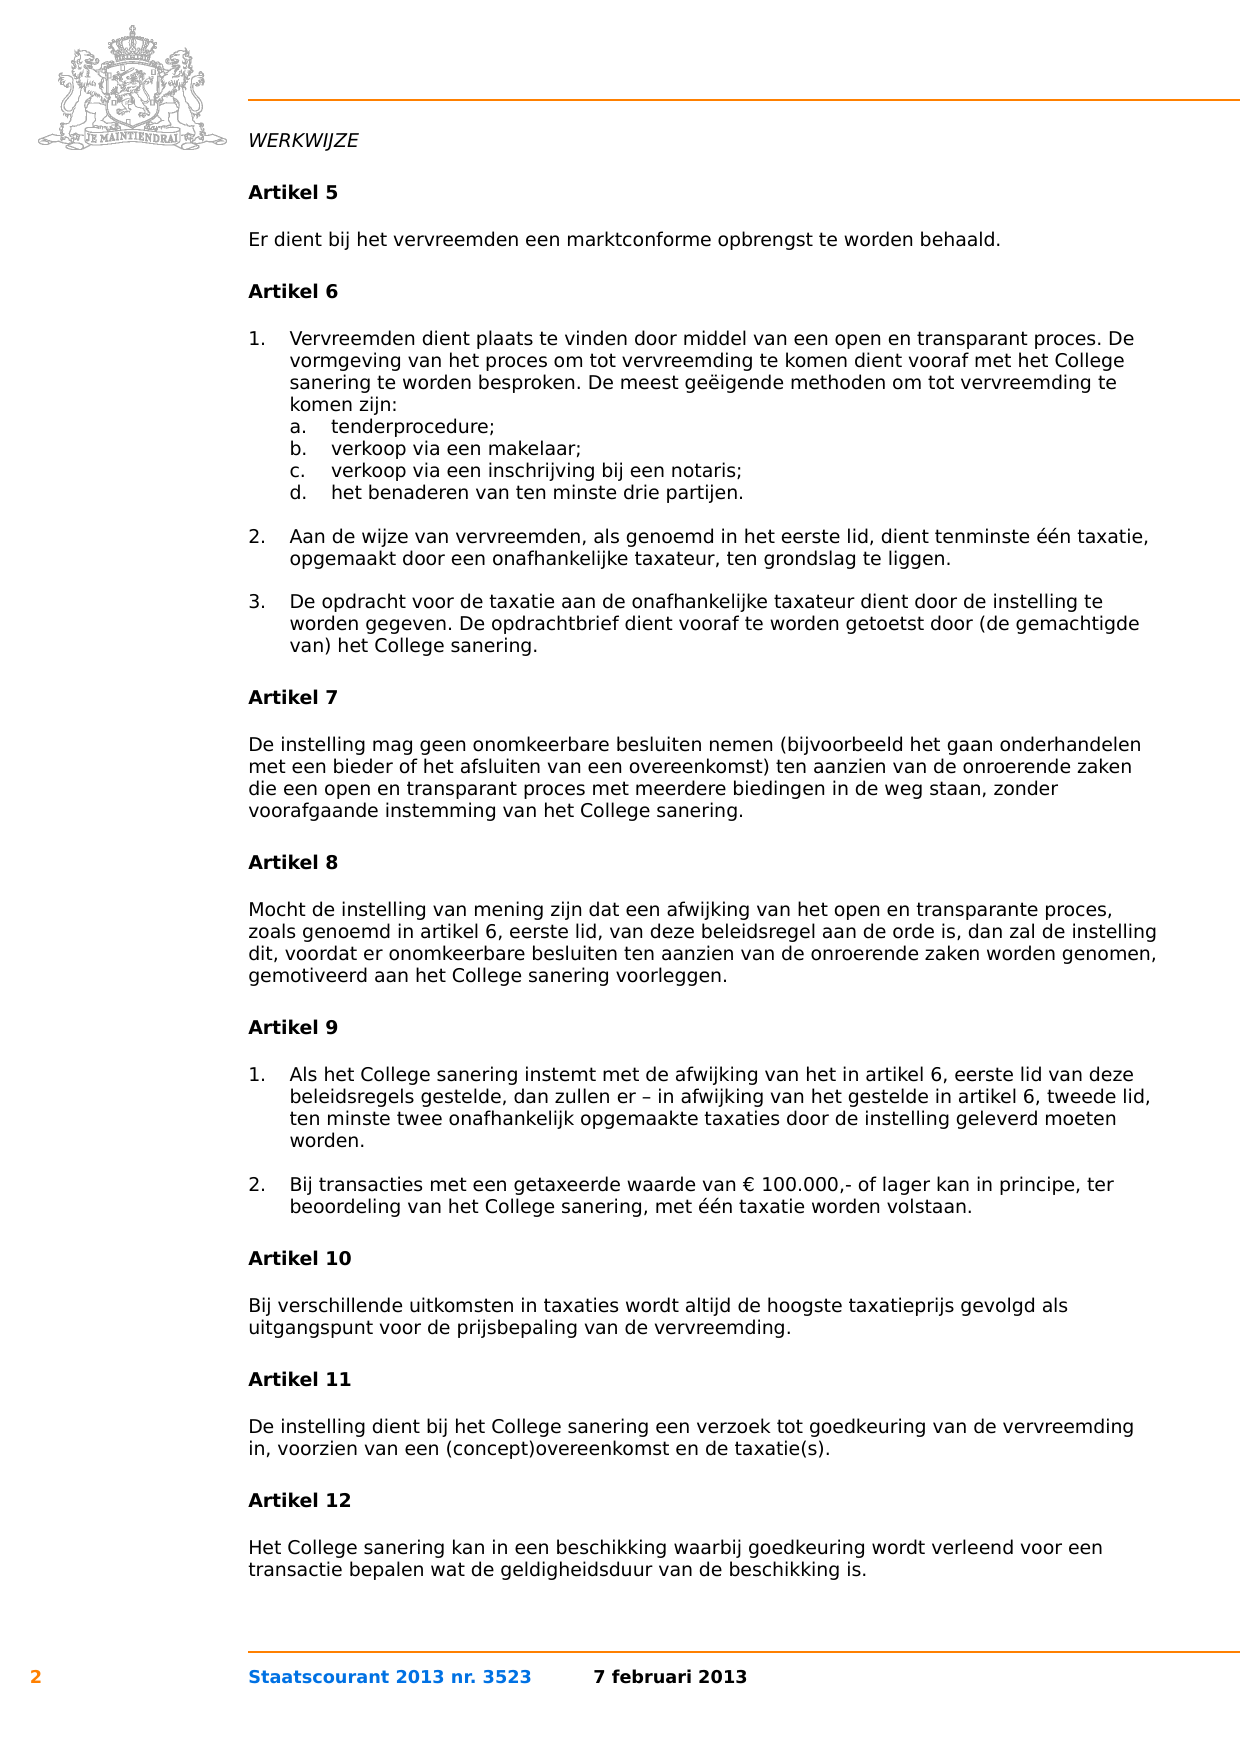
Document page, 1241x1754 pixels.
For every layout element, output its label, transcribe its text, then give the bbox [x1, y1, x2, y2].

text zoals genoemd in artikel 6, eerste lid, van deze beleidsregel aan de orde is, dan zal de instelling dit, voordat er onomkeerbare besluiten ten aanzien van de onroerende zaken worden genomen, gemotiveerd aan het College sanering voorleggen. [248, 921, 1163, 987]
subtitle Artikel 9 [248, 1017, 1163, 1039]
text De instelling dient bij het College sanering een verzoek tot goedkeuring van de vervreemding [248, 1416, 1163, 1438]
text 1. Vervreemden dient plaats te vinden door middel van een open en transparant proces. De vormgeving van het proces om tot vervreemding te komen dient vooraf met het College sanering te worden besproken. De meest geëigende methoden om tot vervreemding te komen zijn: [248, 328, 1163, 416]
subtitle Artikel 6 [248, 281, 1163, 303]
subtitle Artikel 8 [248, 852, 1163, 874]
subtitle WERKWIJZE [248, 130, 1163, 152]
subtitle Artikel 7 [248, 687, 1163, 709]
text transactie bepalen wat de geldigheidsduur van de beschikking is. [248, 1559, 1163, 1581]
text Mocht de instelling van mening zijn dat een afwijking van het open en transparante proces, [248, 899, 1163, 921]
text Het College sanering kan in een beschikking waarbij goedkeuring wordt verleend voor een [248, 1537, 1163, 1559]
text 3. De opdracht voor de taxatie aan de onafhankelijke taxateur dient door de instelling te worden gegeven. De opdrachtbrief dient vooraf te worden getoetst door (de gemachtigde van) het College sanering. [248, 591, 1163, 657]
picture [38, 25, 227, 150]
subtitle Artikel 11 [248, 1369, 1163, 1391]
text Er dient bij het vervreemden een marktconforme opbrengst te worden behaald. [248, 229, 1163, 251]
text a. tenderprocedure; [289, 416, 1163, 438]
text De instelling mag geen onomkeerbare besluiten nemen (bijvoorbeeld het gaan onderhandelen met een bieder of het afsluiten van een overeenkomst) ten aanzien van de onroerende zaken die een open en transparant proces met meerdere biedingen in de weg staan, zonder voorafgaande instemming van het College sanering. [248, 734, 1163, 822]
text in, voorzien van een (concept)overeenkomst en de taxatie(s). [248, 1438, 1163, 1460]
subtitle Artikel 10 [248, 1248, 1163, 1270]
text 2. Bij transacties met een getaxeerde waarde van € 100.000,- of lager kan in principe, ter beoordeling van het College sanering, met één taxatie worden volstaan. [248, 1174, 1163, 1218]
text Bij verschillende uitkomsten in taxaties wordt altijd de hoogste taxatieprijs gevolgd als uitgangspunt voor de prijsbepaling van de vervreemding. [248, 1295, 1163, 1339]
text 2. Aan de wijze van vervreemden, als genoemd in het eerste lid, dient tenminste één taxatie, opgemaakt door een onafhankelijke taxateur, ten grondslag te liggen. [248, 526, 1163, 569]
text d. het benaderen van ten minste drie partijen. [289, 482, 1163, 504]
subtitle Artikel 12 [248, 1490, 1163, 1512]
text b. verkoop via een makelaar; [289, 438, 1163, 460]
text 1. Als het College sanering instemt met de afwijking van het in artikel 6, eerste lid van deze beleidsregels gestelde, dan zullen er – in afwijking van het gestelde in artikel 6, tweede lid, ten minste twee onafhankelijk opgemaakte taxaties door de instelling geleverd moeten worden. [248, 1064, 1163, 1152]
text c. verkoop via een inschrijving bij een notaris; [289, 460, 1163, 482]
subtitle Artikel 5 [248, 182, 1163, 204]
